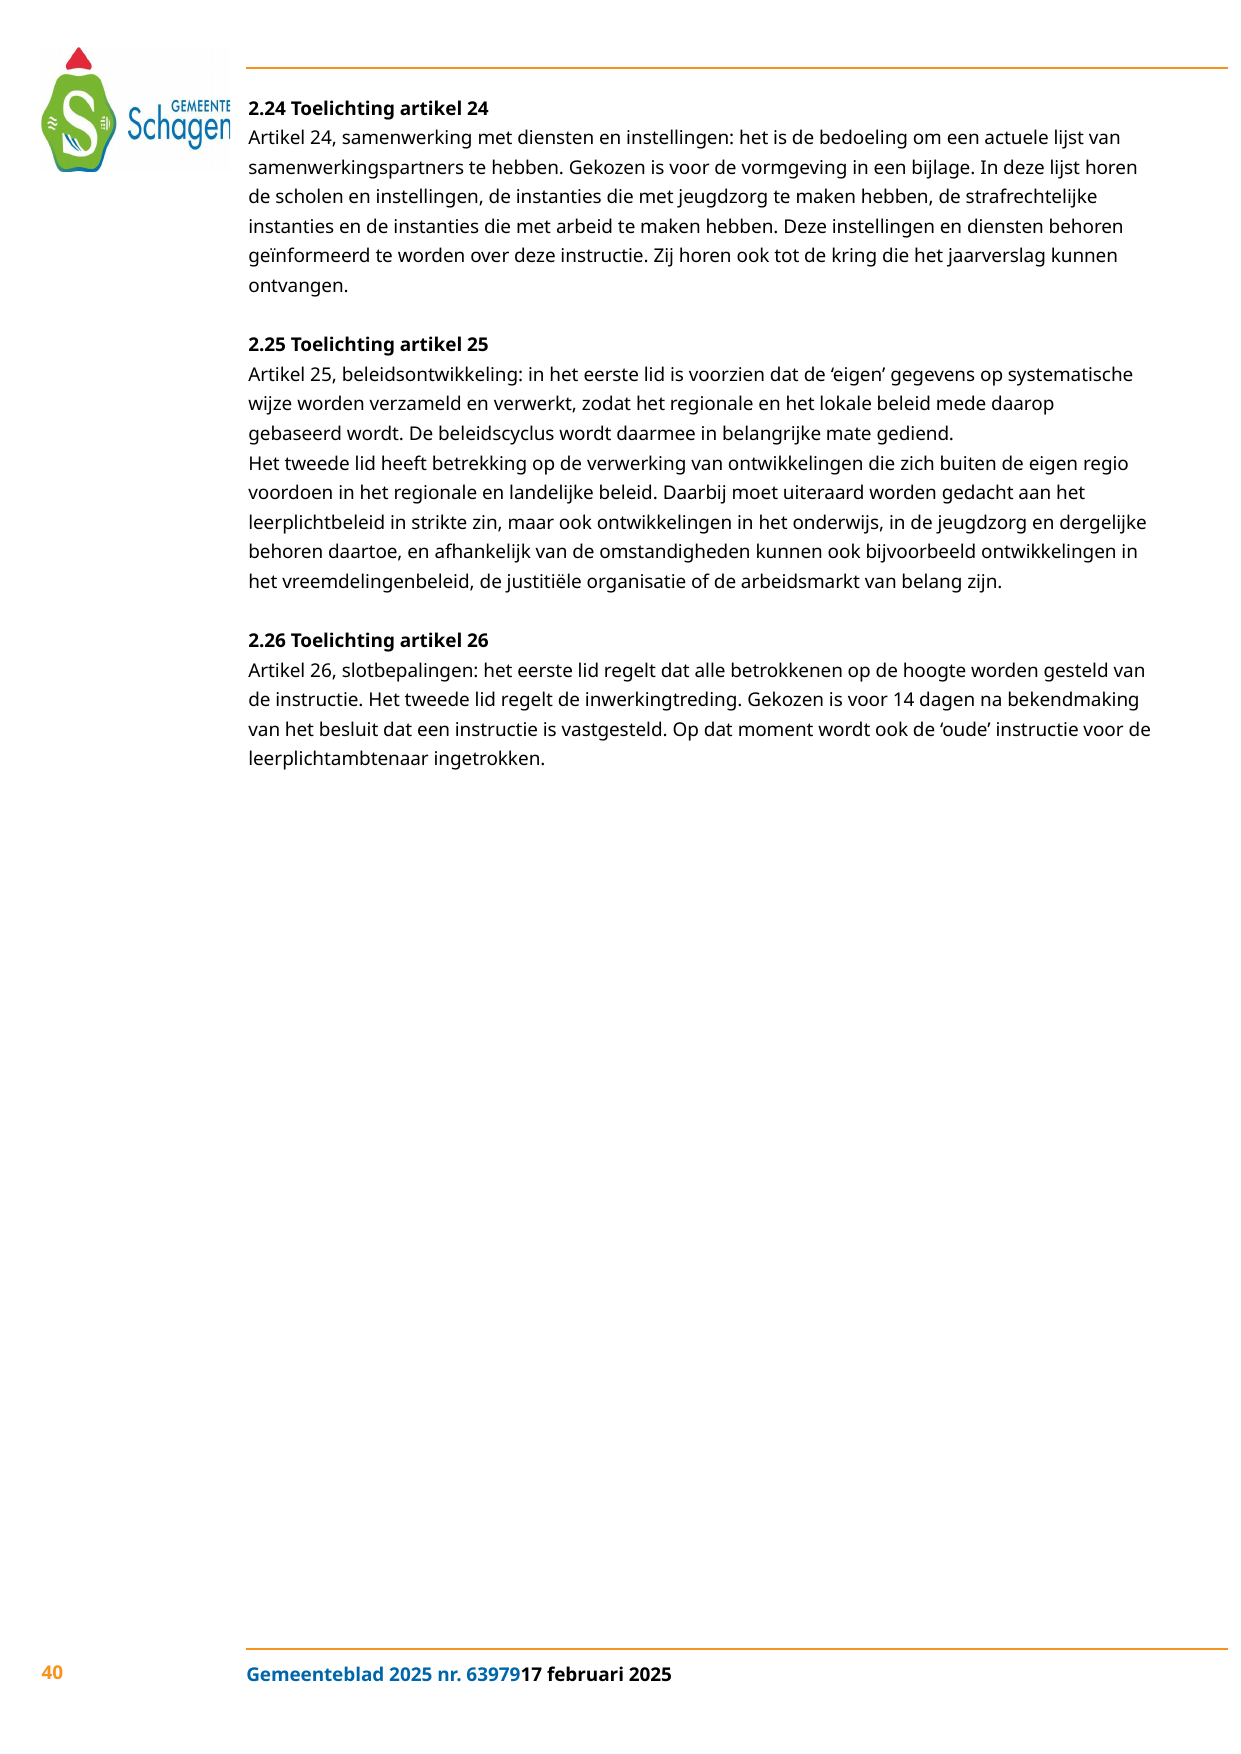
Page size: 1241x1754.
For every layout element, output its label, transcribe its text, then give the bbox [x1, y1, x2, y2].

text Het tweede lid heeft betrekking op de verwerking van ontwikkelingen die zich buiten de eigen regio voordoen in het regionale en landelijke beleid. Daarbij moet uiteraard worden gedacht aan het leerplichtbeleid in strikte zin, maar ook ontwikkelingen in het onderwijs, in de jeugdzorg en dergelijke behoren daartoe, en afhankelijk van de omstandigheden kunnen ook bijvoorbeeld ontwikkelingen in het vreemdelingenbeleid, de justitiële organisatie of de arbeidsmarkt van belang zijn. [248, 450, 1152, 594]
text Artikel 25, beleidsontwikkeling: in het eerste lid is voorzien dat de ‘eigen’ gegevens op systematische wijze worden verzameld en verwerkt, zodat het regionale en het lokale beleid mede daarop gebaseerd wordt. De beleidscyclus wordt daarmee in belangrijke mate gediend. [248, 361, 1152, 446]
text 2.26 Toelichting artikel 26 [248, 627, 1152, 653]
text 2.25 Toelichting artikel 25 [248, 331, 1152, 357]
text Artikel 26, slotbepalingen: het eerste lid regelt dat alle betrokkenen op de hoogte worden gesteld van de instructie. Het tweede lid regelt de inwerkingtreding. Gekozen is voor 14 dagen na bekendmaking van het besluit dat een instructie is vastgesteld. Op dat moment wordt ook de ‘oude’ instructie voor de leerplichtambtenaar ingetrokken. [248, 657, 1152, 771]
text Artikel 24, samenwerking met diensten en instellingen: het is de bedoeling om een actuele lijst van samenwerkingspartners te hebben. Gekozen is voor de vormgeving in een bijlage. In deze lijst horen de scholen en instellingen, de instanties die met jeugdzorg te maken hebben, de strafrechtelijke instanties en de instanties die met arbeid te maken hebben. Deze instellingen en diensten behoren geïnformeerd te worden over deze instructie. Zij horen ook tot de kring die het jaarverslag kunnen ontvangen. [248, 124, 1152, 298]
text 2.24 Toelichting artikel 24 [248, 95, 1152, 121]
picture [41, 47, 231, 172]
